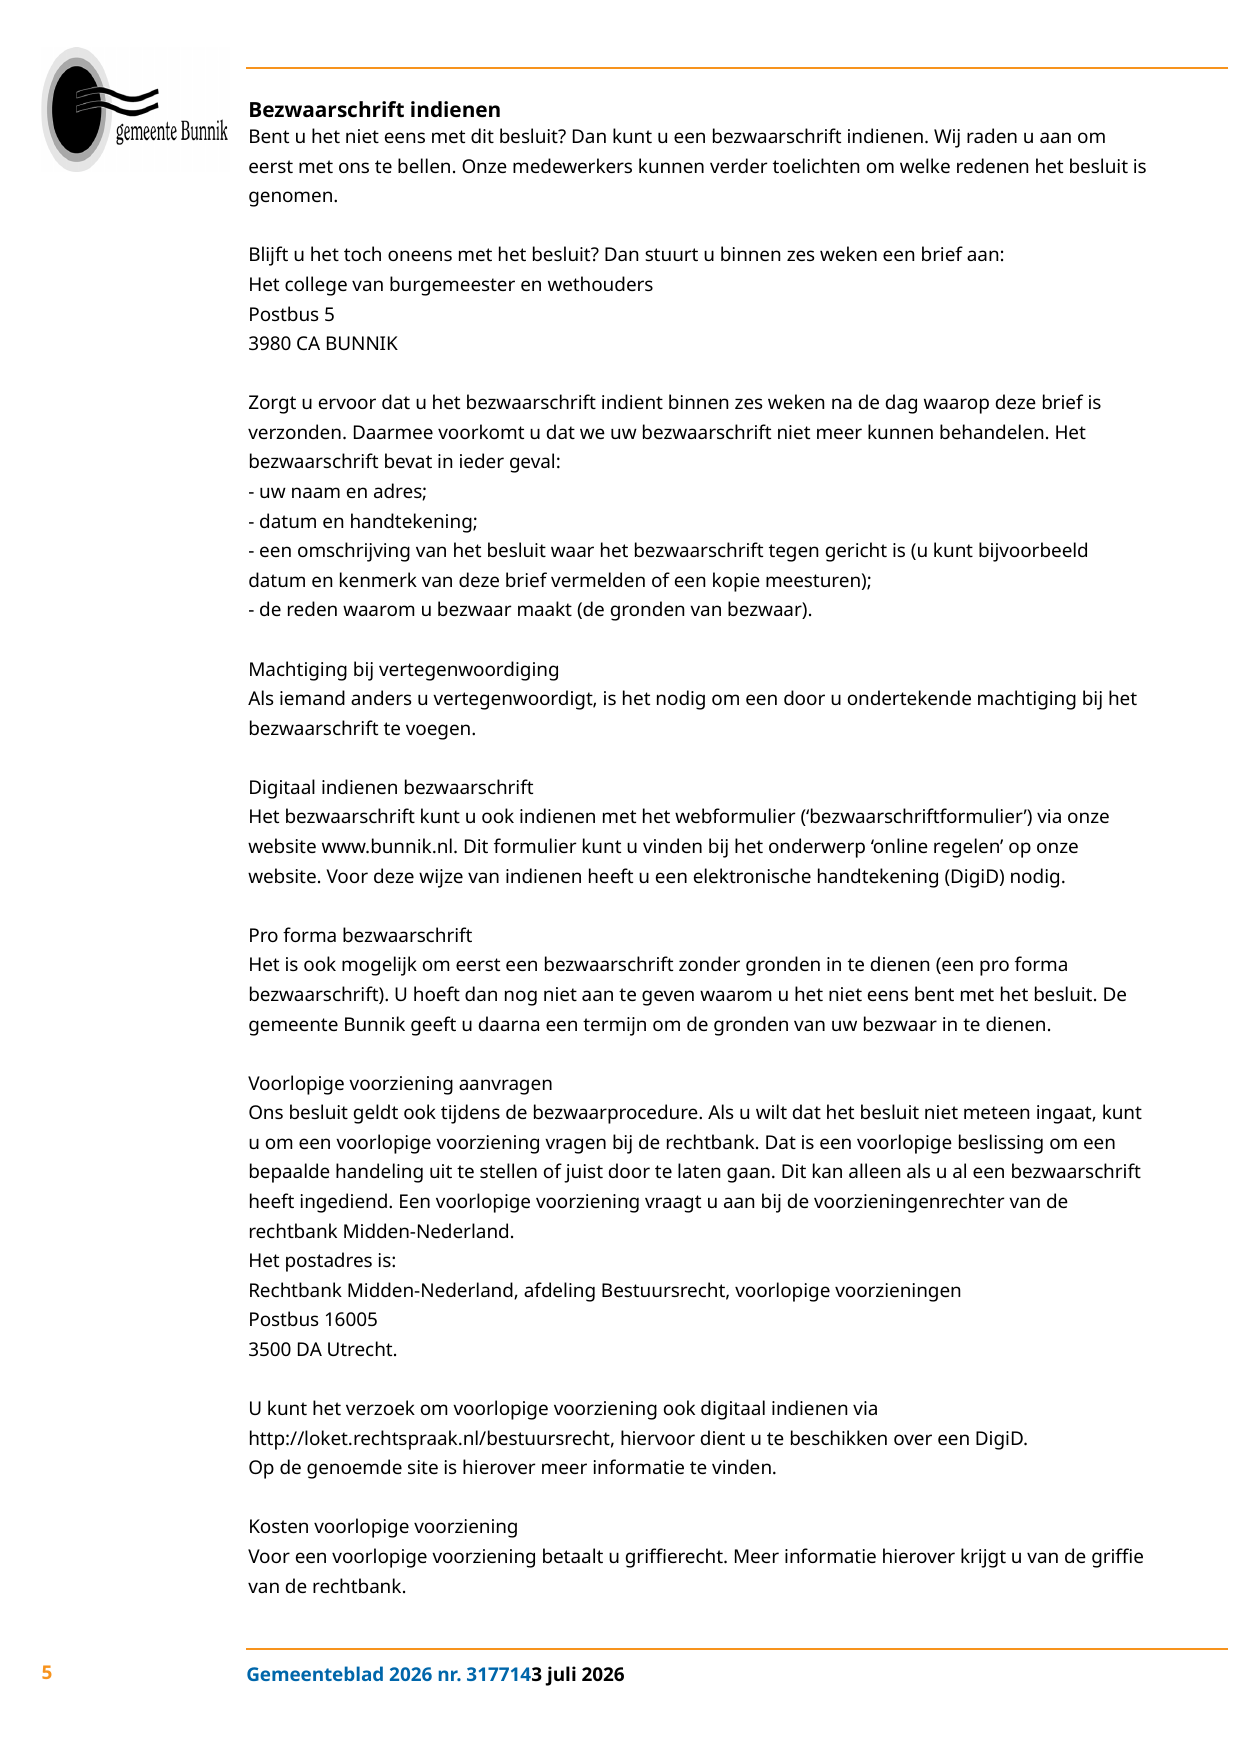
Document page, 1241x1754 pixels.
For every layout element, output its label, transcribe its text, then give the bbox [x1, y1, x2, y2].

text Rechtbank Midden-Nederland, afdeling Bestuursrecht, voorlopige voorzieningen [248, 1277, 1152, 1303]
text Bezwaarschrift indienen [248, 95, 1152, 123]
text 3980 CA BUNNIK [248, 330, 1152, 356]
picture [41, 47, 231, 172]
text - datum en handtekening; [248, 508, 1152, 534]
text Op de genoemde site is hierover meer informatie te vinden. [248, 1454, 1152, 1480]
text Voorlopige voorziening aanvragen [248, 1070, 1152, 1096]
text U kunt het verzoek om voorlopige voorziening ook digitaal indienen via http://loket.rechtspraak.nl/bestuursrecht, hiervoor dient u te beschikken over een DigiD. [248, 1395, 1152, 1451]
text Het college van burgemeester en wethouders [248, 271, 1152, 297]
text Voor een voorlopige voorziening betaalt u griffierecht. Meer informatie hierover krijgt u van de griffie van de rechtbank. [248, 1543, 1152, 1599]
text Bent u het niet eens met dit besluit? Dan kunt u een bezwaarschrift indienen. Wij raden u aan om eerst met ons te bellen. Onze medewerkers kunnen verder toelichten om welke redenen het besluit is genomen. [248, 123, 1152, 208]
text - een omschrijving van het besluit waar het bezwaarschrift tegen gericht is (u kunt bijvoorbeeld datum en kenmerk van deze brief vermelden of een kopie meesturen); [248, 537, 1152, 593]
text Postbus 5 [248, 301, 1152, 327]
text Digitaal indienen bezwaarschrift [248, 774, 1152, 800]
text Postbus 16005 [248, 1307, 1152, 1332]
text Het is ook mogelijk om eerst een bezwaarschrift zonder gronden in te dienen (een pro forma bezwaarschrift). U hoeft dan nog niet aan te geven waarom u het niet eens bent met het besluit. De gemeente Bunnik geeft u daarna een termijn om de gronden van uw bezwaar in te dienen. [248, 952, 1152, 1037]
text Het bezwaarschrift kunt u ook indienen met het webformulier (‘bezwaarschriftformulier’) via onze website www.bunnik.nl. Dit formulier kunt u vinden bij het onderwerp ‘online regelen’ op onze website. Voor deze wijze van indienen heeft u een elektronische handtekening (DigiD) nodig. [248, 804, 1152, 889]
text 3500 DA Utrecht. [248, 1336, 1152, 1362]
text Pro forma bezwaarschrift [248, 922, 1152, 948]
text Blijft u het toch oneens met het besluit? Dan stuurt u binnen zes weken een brief aan: [248, 242, 1152, 267]
text Als iemand anders u vertegenwoordigt, is het nodig om een door u ondertekende machtiging bij het bezwaarschrift te voegen. [248, 685, 1152, 741]
text - uw naam en adres; [248, 478, 1152, 504]
text Machtiging bij vertegenwoordiging [248, 656, 1152, 682]
text - de reden waarom u bezwaar maakt (de gronden van bezwaar). [248, 597, 1152, 622]
text Zorgt u ervoor dat u het bezwaarschrift indient binnen zes weken na de dag waarop deze brief is verzonden. Daarmee voorkomt u dat we uw bezwaarschrift niet meer kunnen behandelen. Het bezwaarschrift bevat in ieder geval: [248, 389, 1152, 474]
text Ons besluit geldt ook tijdens de bezwaarprocedure. Als u wilt dat het besluit niet meteen ingaat, kunt u om een voorlopige voorziening vragen bij de rechtbank. Dat is een voorlopige beslissing om een bepaalde handeling uit te stellen of juist door te laten gaan. Dit kan alleen als u al een bezwaarschrift heeft ingediend. Een voorlopige voorziening vraagt u aan bij de voorzieningenrechter van de rechtbank Midden-Nederland. [248, 1099, 1152, 1244]
text Het postadres is: [248, 1247, 1152, 1273]
text Kosten voorlopige voorziening [248, 1514, 1152, 1539]
